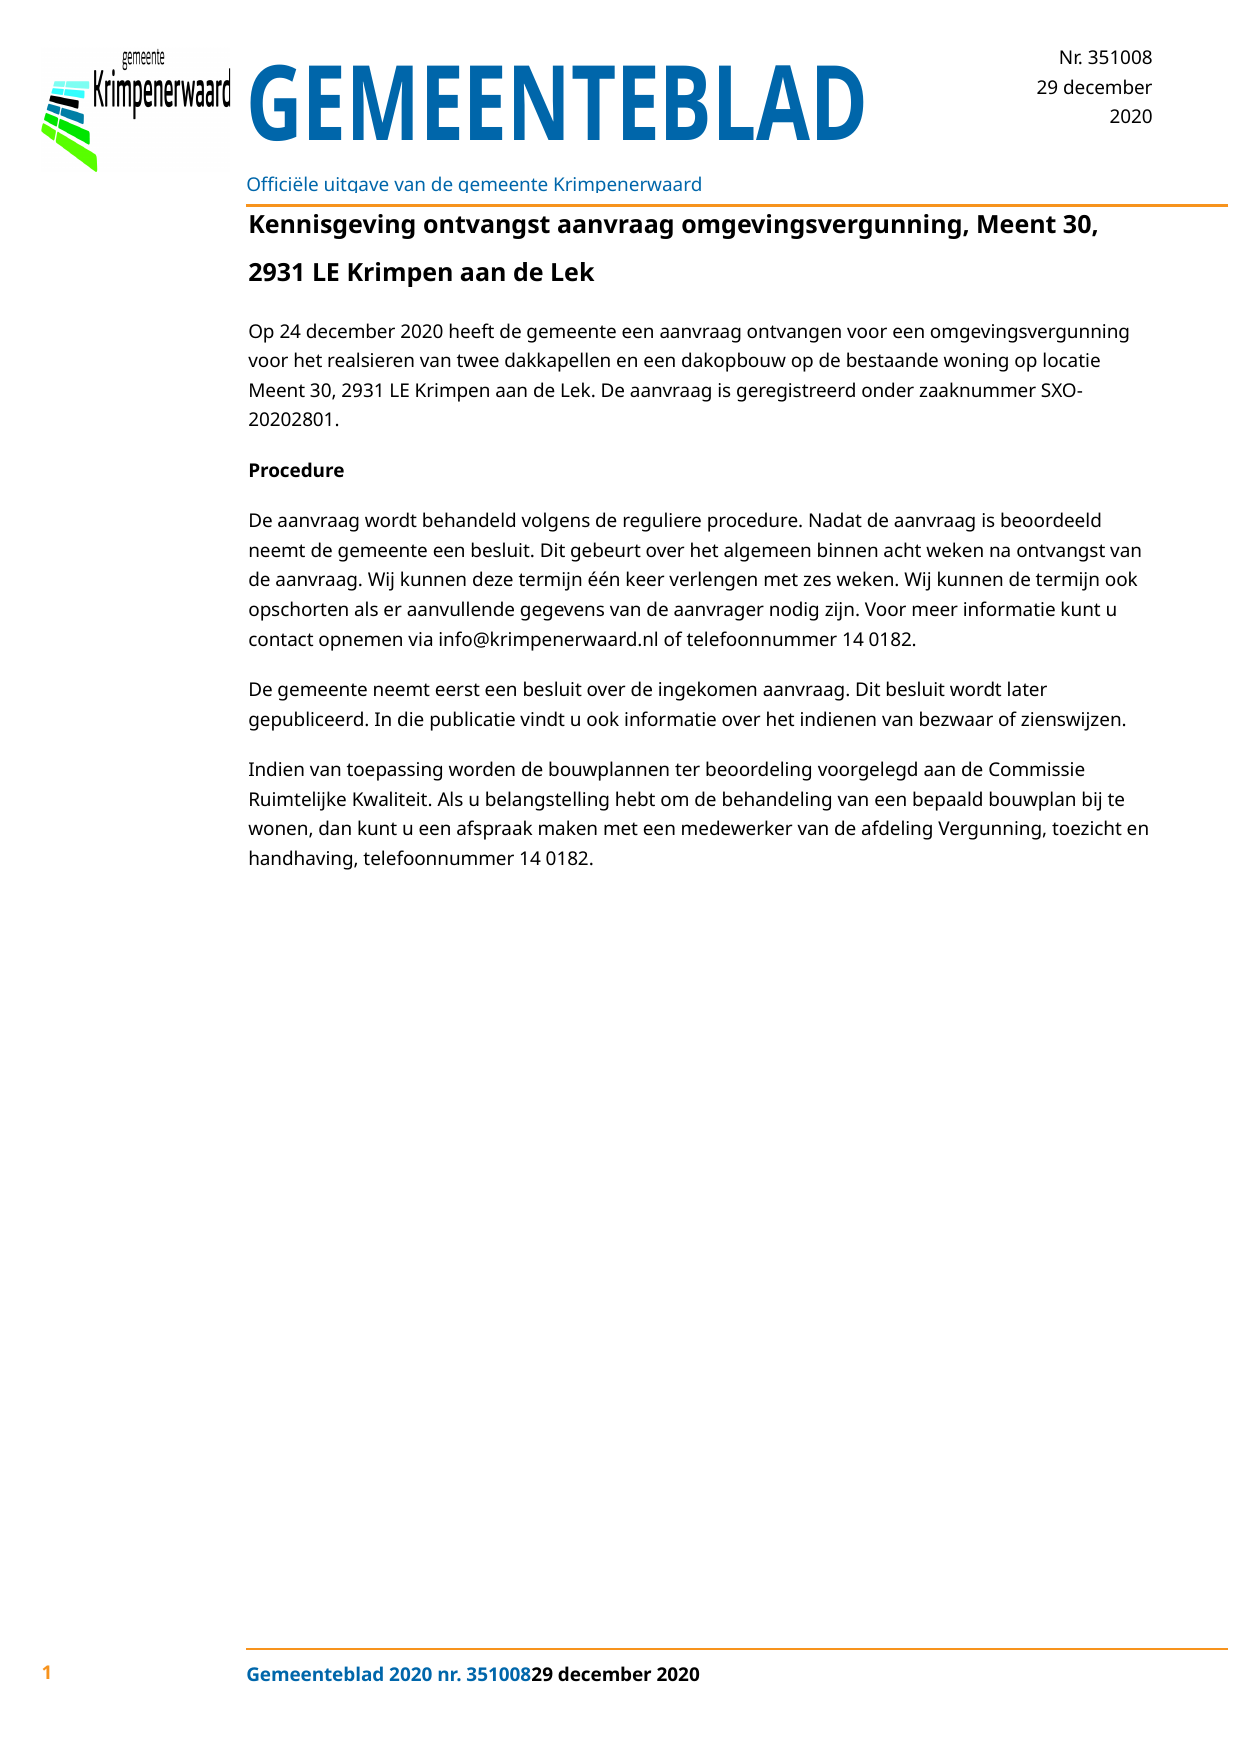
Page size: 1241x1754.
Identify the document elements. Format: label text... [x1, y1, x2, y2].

picture [41, 47, 231, 172]
text Op 24 december 2020 heeft de gemeente een aanvraag ontvangen voor een omgevingsvergunning voor het realsieren van twee dakkapellen en een dakopbouw op de bestaande woning op locatie Meent 30, 2931 LE Krimpen aan de Lek. De aanvraag is geregistreerd onder zaaknummer SXO-20202801. [248, 318, 1152, 432]
text De gemeente neemt eerst een besluit over de ingekomen aanvraag. Dit besluit wordt later gepubliceerd. In die publicatie vindt u ook informatie over het indienen van bezwaar of zienswijzen. [248, 676, 1152, 732]
text Indien van toepassing worden de bouwplannen ter beoordeling voorgelegd aan de Commissie Ruimtelijke Kwaliteit. Als u belangstelling hebt om de behandeling van een bepaald bouwplan bij te wonen, dan kunt u een afspraak maken met een medewerker van de afdeling Vergunning, toezicht en handhaving, telefoonnummer 14 0182. [248, 756, 1152, 871]
text Kennisgeving ontvangst aanvraag omgevingsvergunning, Meent 30, 2931 LE Krimpen aan de Lek [248, 207, 1152, 288]
text Procedure [248, 457, 1152, 483]
text De aanvraag wordt behandeld volgens de reguliere procedure. Nadat de aanvraag is beoordeeld neemt de gemeente een besluit. Dit gebeurt over het algemeen binnen acht weken na ontvangst van de aanvraag. Wij kunnen deze termijn één keer verlengen met zes weken. Wij kunnen de termijn ook opschorten als er aanvullende gegevens van de aanvrager nodig zijn. Voor meer informatie kunt u contact opnemen via info@krimpenerwaard.nl of telefoonnummer 14 0182. [248, 507, 1152, 652]
